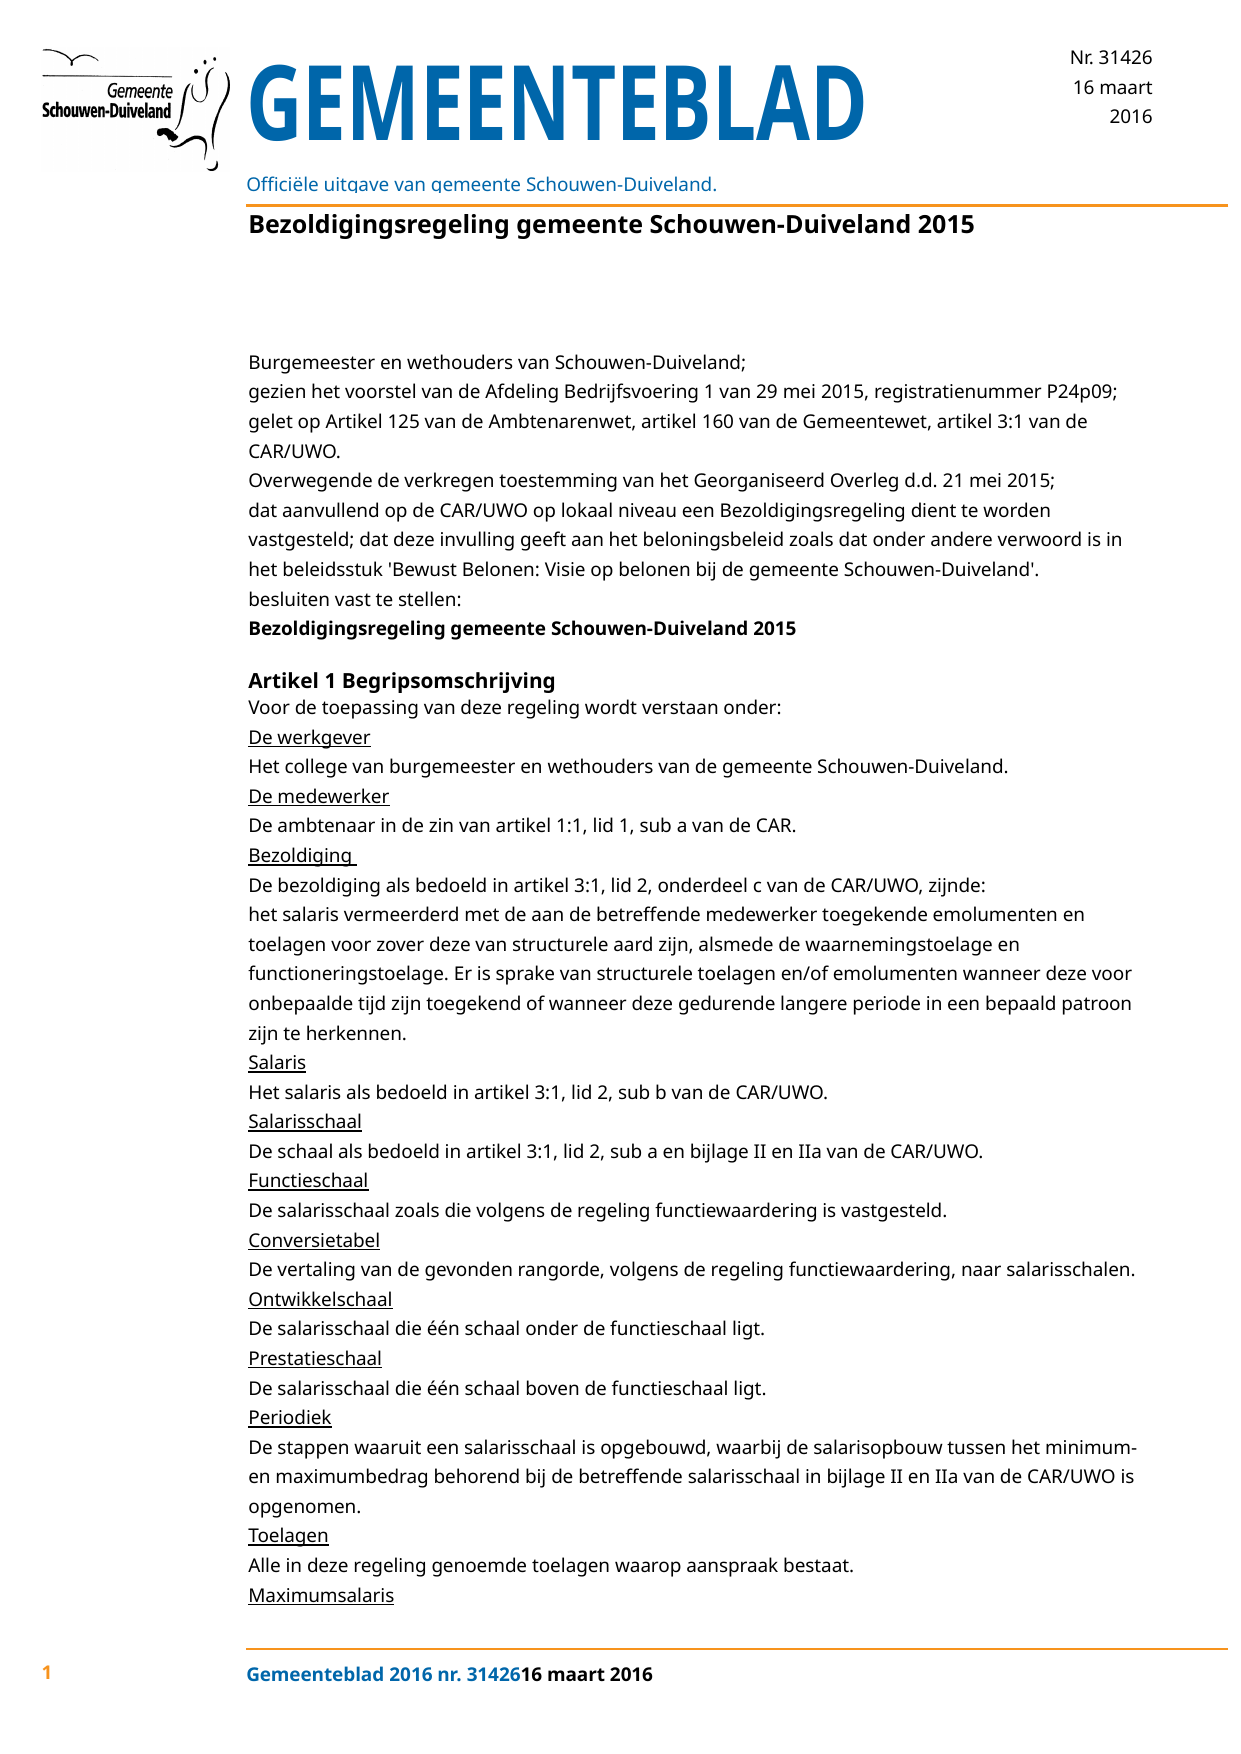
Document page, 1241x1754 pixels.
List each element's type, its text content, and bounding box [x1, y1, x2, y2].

text Burgemeester en wethouders van Schouwen-Duiveland; [248, 349, 1152, 375]
text De salarisschaal die één schaal onder de functieschaal ligt. [248, 1316, 1152, 1341]
text Bezoldigingsregeling gemeente Schouwen-Duiveland 2015 [248, 615, 1152, 641]
text gezien het voorstel van de Afdeling Bedrijfsvoering 1 van 29 mei 2015, registratienummer P24p09; [248, 379, 1152, 404]
text De ambtenaar in de zin van artikel 1:1, lid 1, sub a van de CAR. [248, 813, 1152, 838]
text Toelagen [248, 1523, 1152, 1548]
text Alle in deze regeling genoemde toelagen waarop aanspraak bestaat. [248, 1552, 1152, 1578]
text De salarisschaal zoals die volgens de regeling functiewaardering is vastgesteld. [248, 1197, 1152, 1223]
text Conversietabel [248, 1227, 1152, 1252]
text Periodiek [248, 1404, 1152, 1430]
text Salaris [248, 1049, 1152, 1075]
text Het college van burgemeester en wethouders van de gemeente Schouwen-Duiveland. [248, 753, 1152, 779]
text gelet op Artikel 125 van de Ambtenarenwet, artikel 160 van de Gemeentewet, artikel 3:1 van de CAR/UWO. [248, 408, 1152, 464]
text besluiten vast te stellen: [248, 586, 1152, 612]
text dat aanvullend op de CAR/UWO op lokaal niveau een Bezoldigingsregeling dient te worden vastgesteld; dat deze invulling geeft aan het beloningsbeleid zoals dat onder andere verwoord is in het beleidsstuk 'Bewust Belonen: Visie op belonen bij de gemeente Schouwen-Duiveland'. [248, 497, 1152, 582]
text De vertaling van de gevonden rangorde, volgens de regeling functiewaardering, naar salarisschalen. [248, 1256, 1152, 1282]
text Functieschaal [248, 1168, 1152, 1193]
text De medewerker [248, 783, 1152, 809]
text Bezoldiging [248, 842, 1152, 868]
picture [41, 47, 231, 172]
text De salarisschaal die één schaal boven de functieschaal ligt. [248, 1375, 1152, 1400]
text Salarisschaal [248, 1108, 1152, 1134]
text Artikel 1 Begripsomschrijving [248, 666, 1152, 694]
text Bezoldigingsregeling gemeente Schouwen-Duiveland 2015 [248, 207, 1152, 241]
text het salaris vermeerderd met de aan de betreffende medewerker toegekende emolumenten en toelagen voor zover deze van structurele aard zijn, alsmede de waarnemingstoelage en functioneringstoelage. Er is sprake van structurele toelagen en/of emolumenten wanneer deze voor onbepaalde tijd zijn toegekend of wanneer deze gedurende langere periode in een bepaald patroon zijn te herkennen. [248, 901, 1152, 1045]
text Overwegende de verkregen toestemming van het Georganiseerd Overleg d.d. 21 mei 2015; [248, 467, 1152, 493]
text Maximumsalaris [248, 1582, 1152, 1607]
text Prestatieschaal [248, 1345, 1152, 1371]
text Het salaris als bedoeld in artikel 3:1, lid 2, sub b van de CAR/UWO. [248, 1079, 1152, 1104]
text De werkgever [248, 724, 1152, 749]
text Ontwikkelschaal [248, 1286, 1152, 1312]
text Voor de toepassing van deze regeling wordt verstaan onder: [248, 694, 1152, 720]
text De stappen waaruit een salarisschaal is opgebouwd, waarbij de salarisopbouw tussen het minimum- en maximumbedrag behorend bij de betreffende salarisschaal in bijlage II en IIa van de CAR/UWO is opgenomen. [248, 1434, 1152, 1519]
text De schaal als bedoeld in artikel 3:1, lid 2, sub a en bijlage II en IIa van de CAR/UWO. [248, 1138, 1152, 1164]
text De bezoldiging als bedoeld in artikel 3:1, lid 2, onderdeel c van de CAR/UWO, zijnde: [248, 872, 1152, 897]
